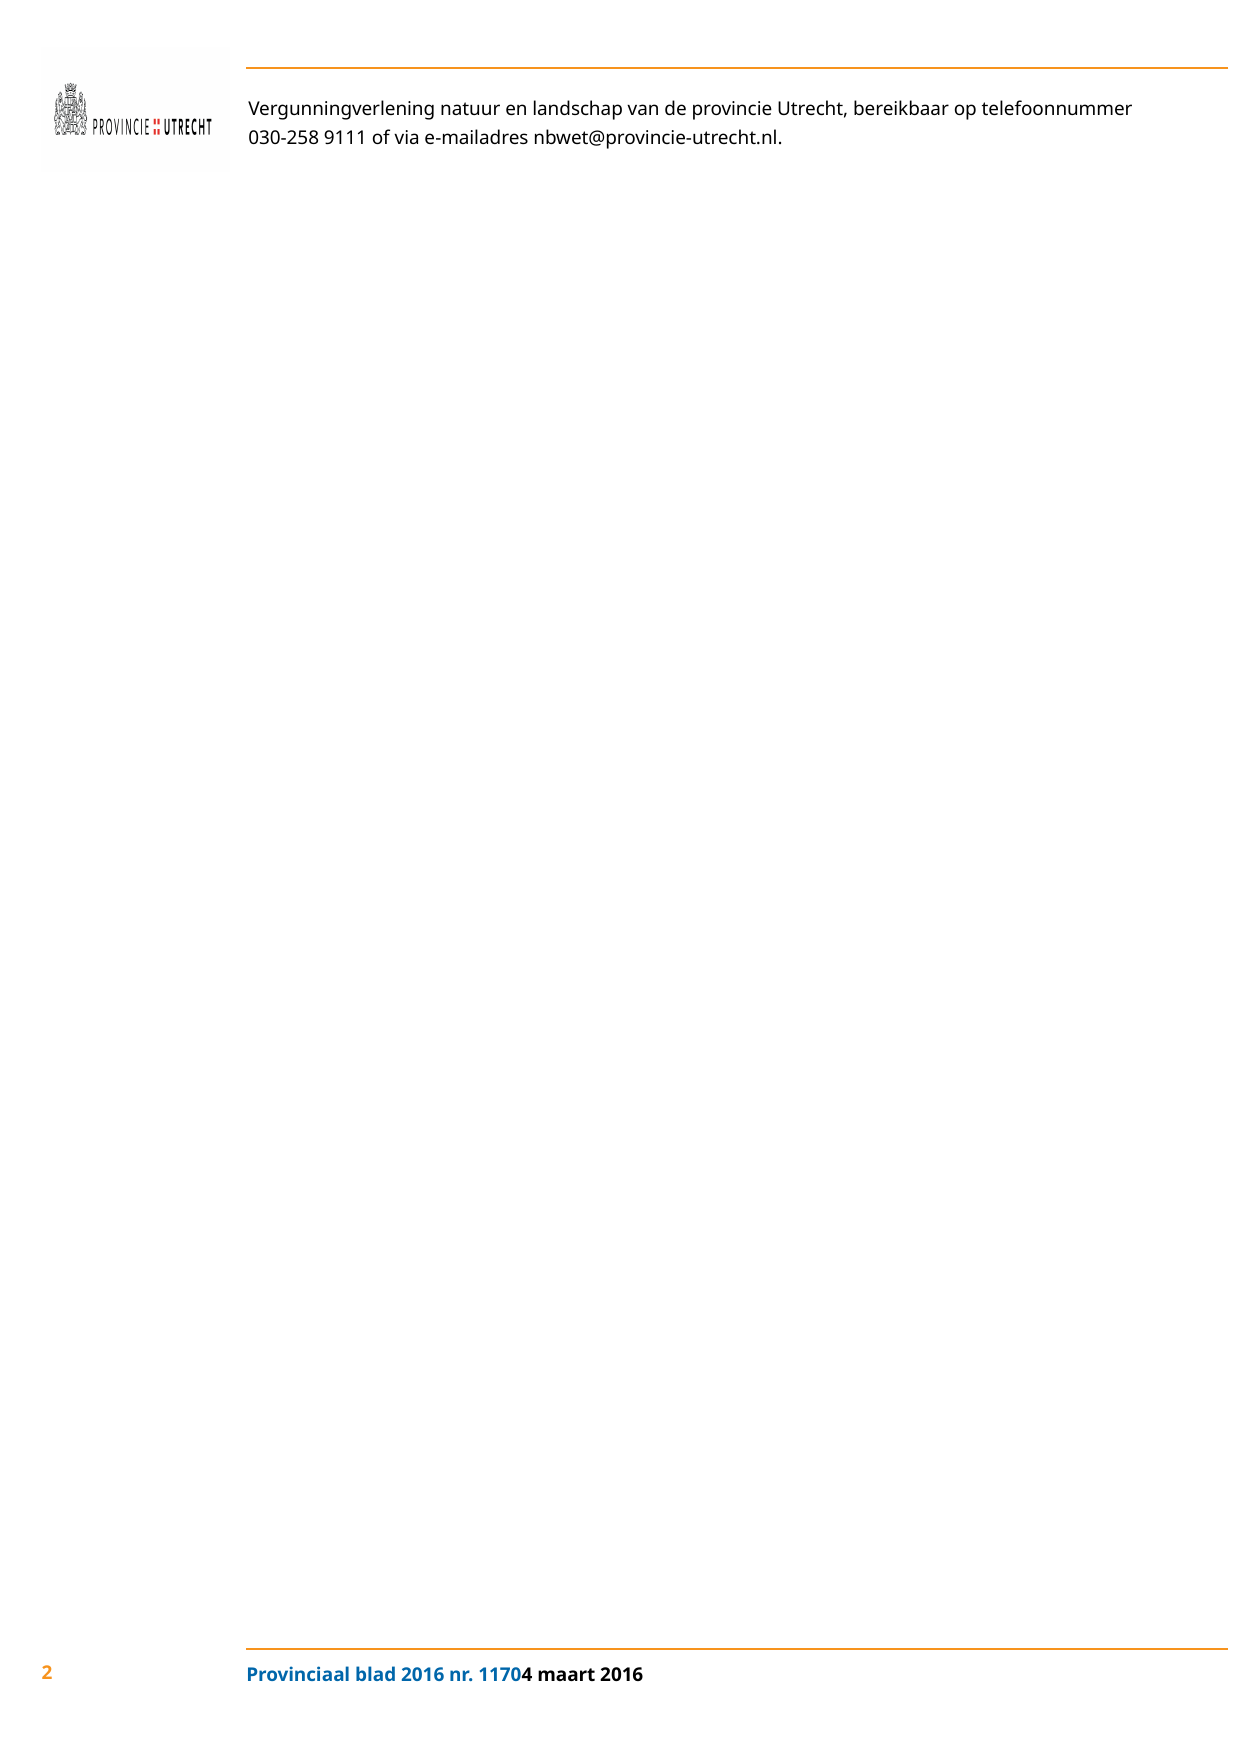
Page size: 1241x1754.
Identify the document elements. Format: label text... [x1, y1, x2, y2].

text Vergunningverlening natuur en landschap van de provincie Utrecht, bereikbaar op telefoonnummer 030-258 9111 of via e-mailadres nbwet@provincie-utrecht.nl. [248, 95, 1152, 150]
picture [41, 47, 231, 172]
